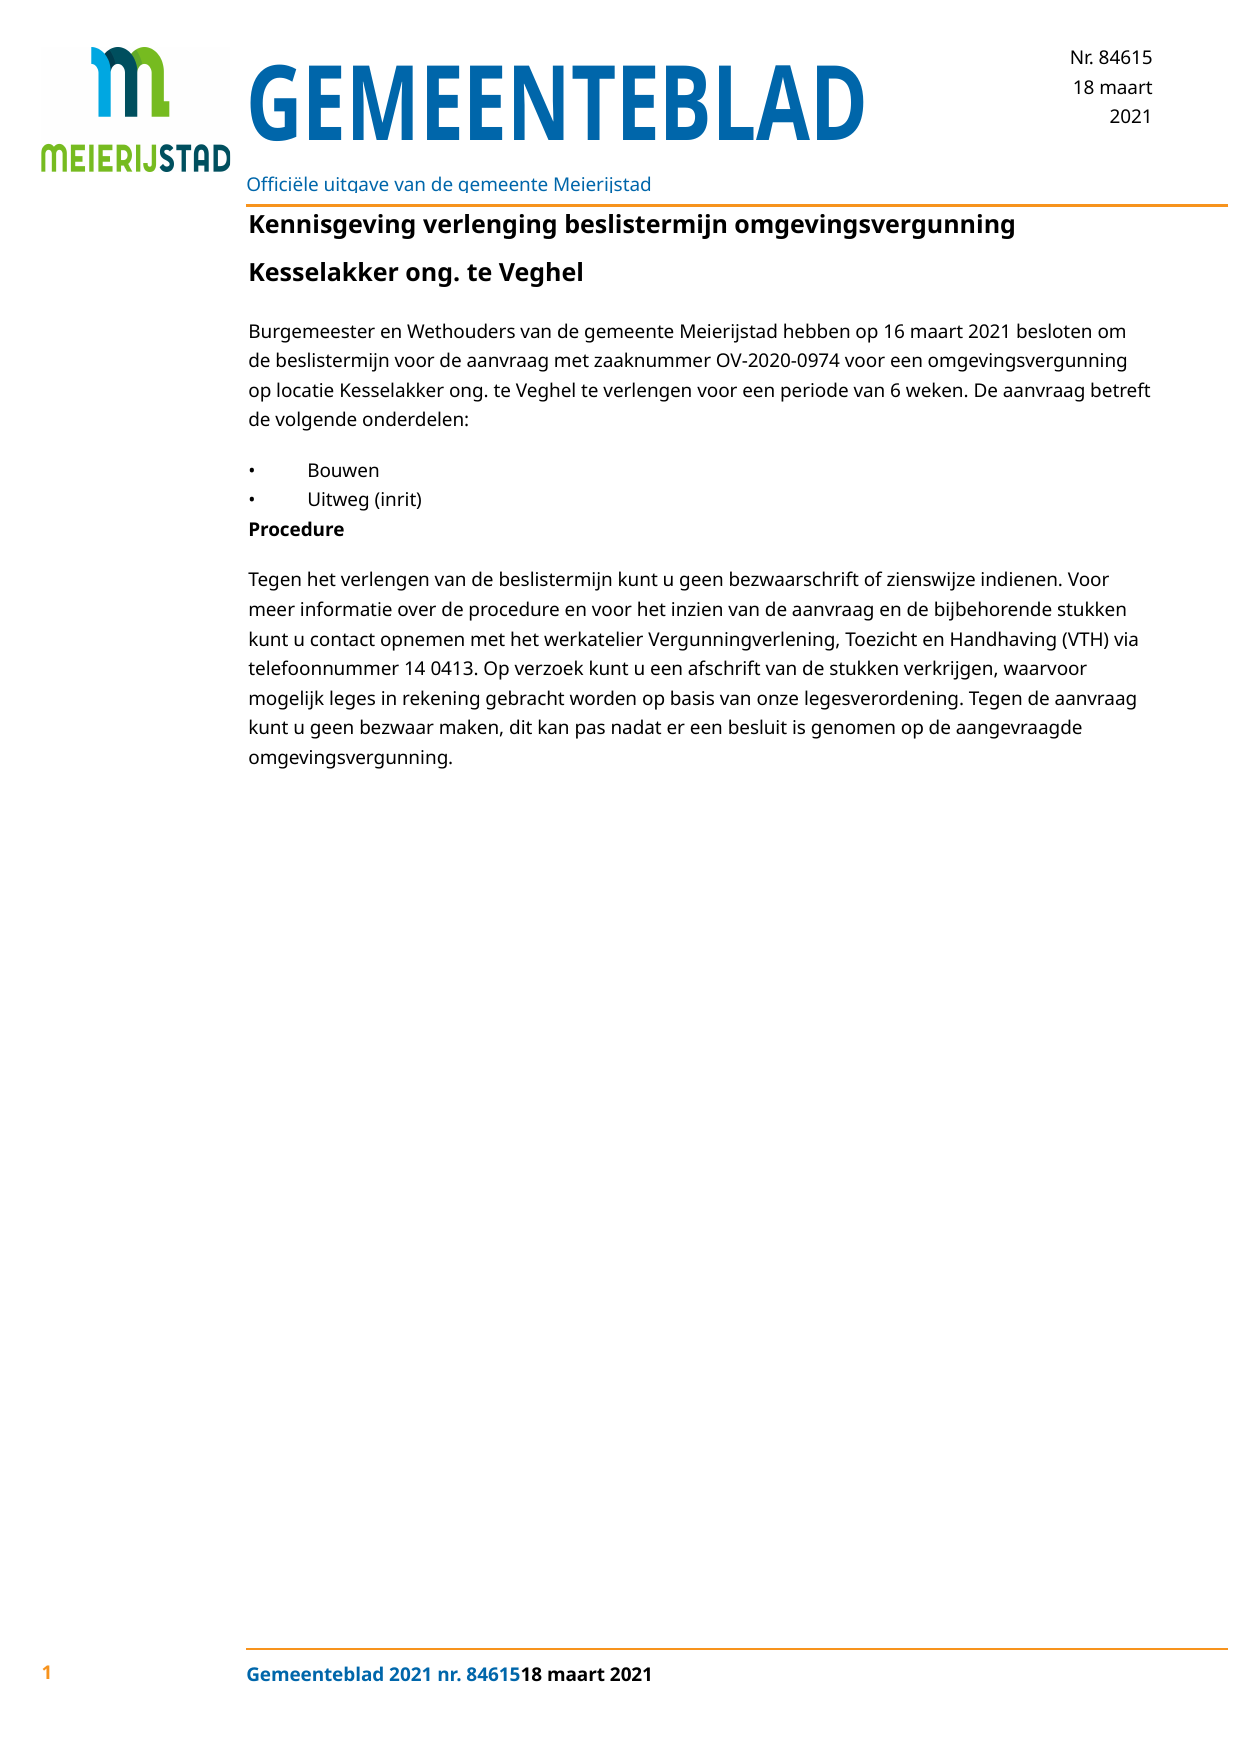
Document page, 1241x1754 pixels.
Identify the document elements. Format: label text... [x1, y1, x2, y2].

text Kennisgeving verlenging beslistermijn omgevingsvergunning Kesselakker ong. te Veghel [248, 207, 1152, 288]
text Procedure [248, 516, 1152, 542]
list Bouwen [248, 457, 1152, 483]
text Burgemeester en Wethouders van de gemeente Meierijstad hebben op 16 maart 2021 besloten om de beslistermijn voor de aanvraag met zaaknummer OV-2020-0974 voor een omgevingsvergunning op locatie Kesselakker ong. te Veghel te verlengen voor een periode van 6 weken. De aanvraag betreft de volgende onderdelen: [248, 318, 1152, 432]
text Tegen het verlengen van de beslistermijn kunt u geen bezwaarschrift of zienswijze indienen. Voor meer informatie over de procedure en voor het inzien van de aanvraag en de bijbehorende stukken kunt u contact opnemen met het werkatelier Vergunningverlening, Toezicht en Handhaving (VTH) via telefoonnummer 14 0413. Op verzoek kunt u een afschrift van de stukken verkrijgen, waarvoor mogelijk leges in rekening gebracht worden op basis van onze legesverordening. Tegen de aanvraag kunt u geen bezwaar maken, dit kan pas nadat er een besluit is genomen op de aangevraagde omgevingsvergunning. [248, 567, 1152, 770]
picture [41, 47, 231, 172]
list Uitweg (inrit) [248, 487, 1152, 512]
